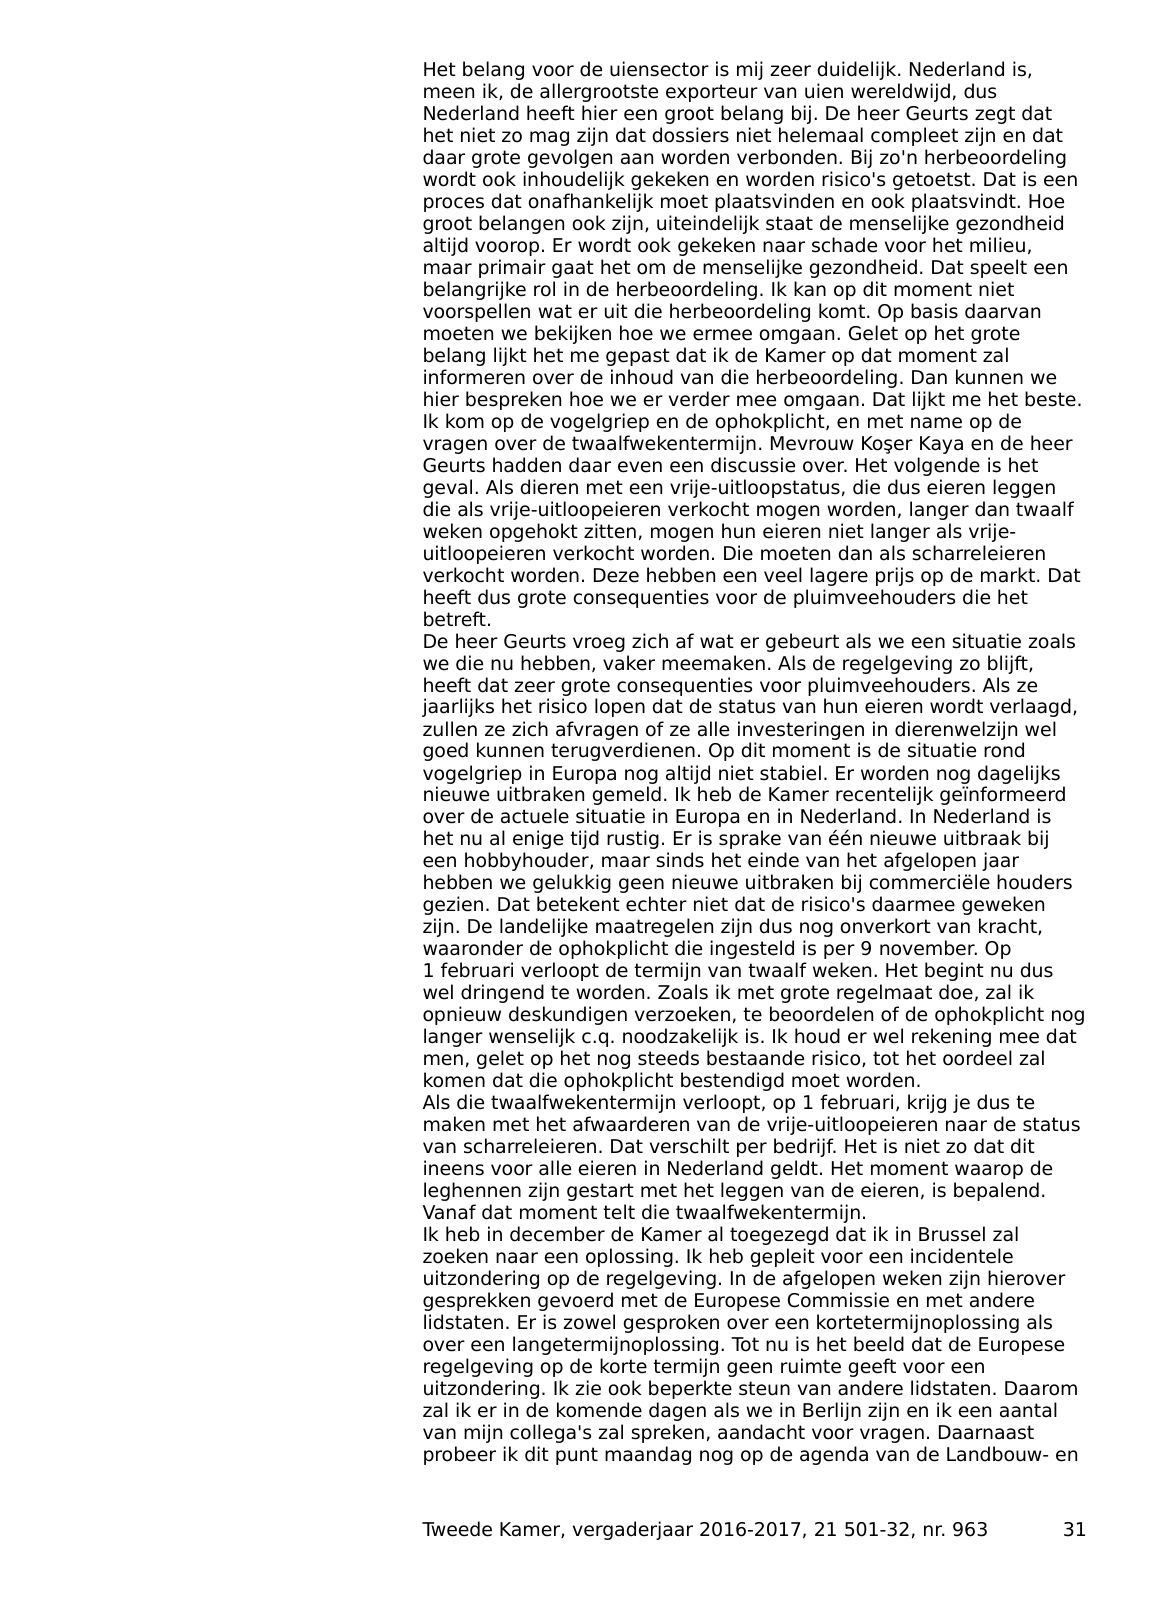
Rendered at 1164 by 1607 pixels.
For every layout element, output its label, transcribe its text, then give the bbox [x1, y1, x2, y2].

text Ik kom op de vogelgriep en de ophokplicht, en met name op de vragen over de twaalfwekentermijn. Mevrouw Koşer Kaya en de heer Geurts hadden daar even een discussie over. Het volgende is het geval. Als dieren met een vrije-uitloopstatus, die dus eieren leggen die als vrije-uitloopeieren verkocht mogen worden, langer dan twaalf weken opgehokt zitten, mogen hun eieren niet langer als vrije-uitloopeieren verkocht worden. Die moeten dan als scharreleieren verkocht worden. Deze hebben een veel lagere prijs op de markt. Dat heeft dus grote consequenties voor de pluimveehouders die het betreft. [422, 411, 1087, 631]
text Het belang voor de uiensector is mij zeer duidelijk. Nederland is, meen ik, de allergrootste exporteur van uien wereldwijd, dus Nederland heeft hier een groot belang bij. De heer Geurts zegt dat het niet zo mag zijn dat dossiers niet helemaal compleet zijn en dat daar grote gevolgen aan worden verbonden. Bij zo'n herbeoordeling wordt ook inhoudelijk gekeken en worden risico's getoetst. Dat is een proces dat onafhankelijk moet plaatsvinden en ook plaatsvindt. Hoe groot belangen ook zijn, uiteindelijk staat de menselijke gezondheid altijd voorop. Er wordt ook gekeken naar schade voor het milieu, maar primair gaat het om de menselijke gezondheid. Dat speelt een belangrijke rol in de herbeoordeling. Ik kan op dit moment niet voorspellen wat er uit die herbeoordeling komt. Op basis daarvan moeten we bekijken hoe we ermee omgaan. Gelet op het grote belang lijkt het me gepast dat ik de Kamer op dat moment zal informeren over de inhoud van die herbeoordeling. Dan kunnen we hier bespreken hoe we er verder mee omgaan. Dat lijkt me het beste. [422, 59, 1087, 411]
text De heer Geurts vroeg zich af wat er gebeurt als we een situatie zoals we die nu hebben, vaker meemaken. Als de regelgeving zo blijft, heeft dat zeer grote consequenties voor pluimveehouders. Als ze jaarlijks het risico lopen dat de status van hun eieren wordt verlaagd, zullen ze zich afvragen of ze alle investeringen in dierenwelzijn wel goed kunnen terugverdienen. Op dit moment is de situatie rond vogelgriep in Europa nog altijd niet stabiel. Er worden nog dagelijks nieuwe uitbraken gemeld. Ik heb de Kamer recentelijk geïnformeerd over de actuele situatie in Europa en in Nederland. In Nederland is het nu al enige tijd rustig. Er is sprake van één nieuwe uitbraak bij een hobbyhouder, maar sinds het einde van het afgelopen jaar hebben we gelukkig geen nieuwe uitbraken bij commerciële houders gezien. Dat betekent echter niet dat de risico's daarmee geweken zijn. De landelijke maatregelen zijn dus nog onverkort van kracht, waaronder de ophokplicht die ingesteld is per 9 november. Op 1 februari verloopt de termijn van twaalf weken. Het begint nu dus wel dringend te worden. Zoals ik met grote regelmaat doe, zal ik opnieuw deskundigen verzoeken, te beoordelen of de ophokplicht nog langer wenselijk c.q. noodzakelijk is. Ik houd er wel rekening mee dat men, gelet op het nog steeds bestaande risico, tot het oordeel zal komen dat die ophokplicht bestendigd moet worden. [422, 631, 1087, 1092]
text Ik heb in december de Kamer al toegezegd dat ik in Brussel zal zoeken naar een oplossing. Ik heb gepleit voor een incidentele uitzondering op de regelgeving. In de afgelopen weken zijn hierover gesprekken gevoerd met de Europese Commissie en met andere lidstaten. Er is zowel gesproken over een kortetermijnoplossing als over een langetermijnoplossing. Tot nu is het beeld dat de Europese regelgeving op de korte termijn geen ruimte geeft voor een uitzondering. Ik zie ook beperkte steun van andere lidstaten. Daarom zal ik er in de komende dagen als we in Berlijn zijn en ik een aantal van mijn collega's zal spreken, aandacht voor vragen. Daarnaast probeer ik dit punt maandag nog op de agenda van de Landbouw- en [422, 1224, 1087, 1466]
text Als die twaalfwekentermijn verloopt, op 1 februari, krijg je dus te maken met het afwaarderen van de vrije-uitloopeieren naar de status van scharreleieren. Dat verschilt per bedrijf. Het is niet zo dat dit ineens voor alle eieren in Nederland geldt. Het moment waarop de leghennen zijn gestart met het leggen van de eieren, is bepalend. Vanaf dat moment telt die twaalfwekentermijn. [422, 1092, 1087, 1224]
